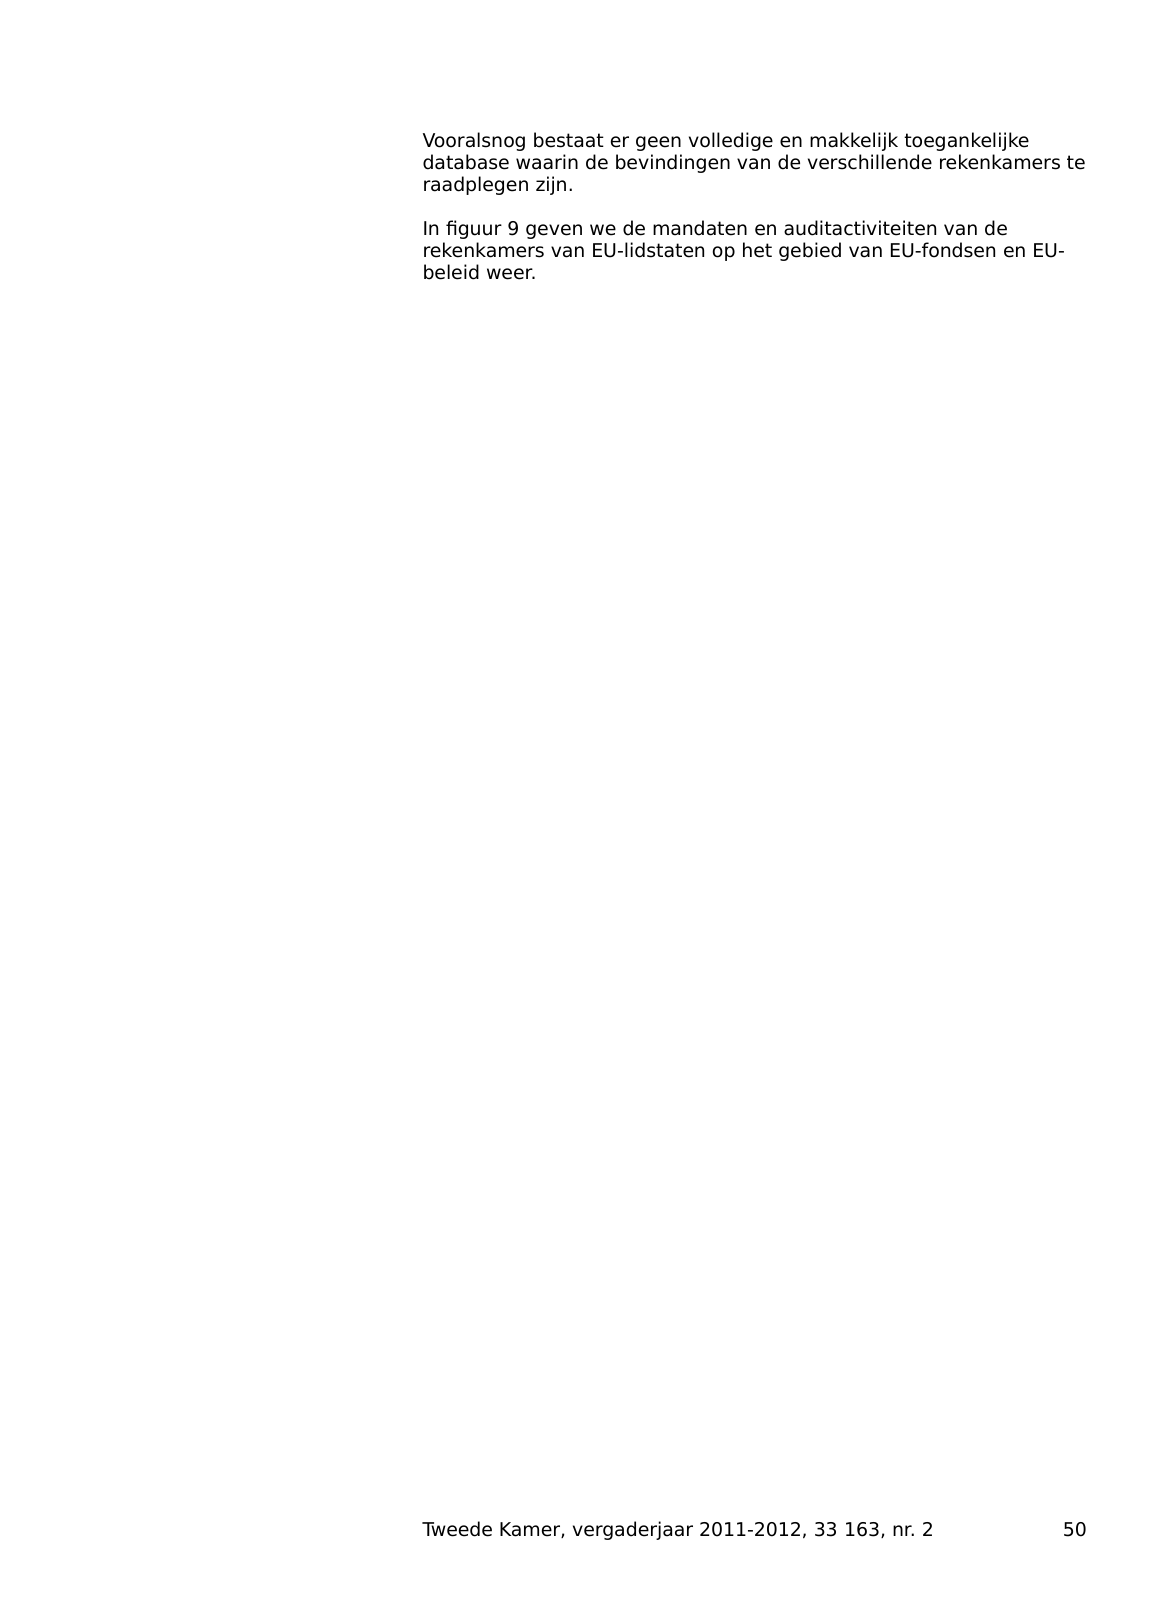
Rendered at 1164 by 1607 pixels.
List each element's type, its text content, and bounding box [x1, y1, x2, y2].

text In figuur 9 geven we de mandaten en auditactiviteiten van de rekenkamers van EU-lidstaten op het gebied van EU-fondsen en EU-beleid weer. [422, 218, 1087, 284]
text Vooralsnog bestaat er geen volledige en makkelijk toegankelijke database waarin de bevindingen van de verschillende rekenkamers te raadplegen zijn. [422, 130, 1087, 196]
